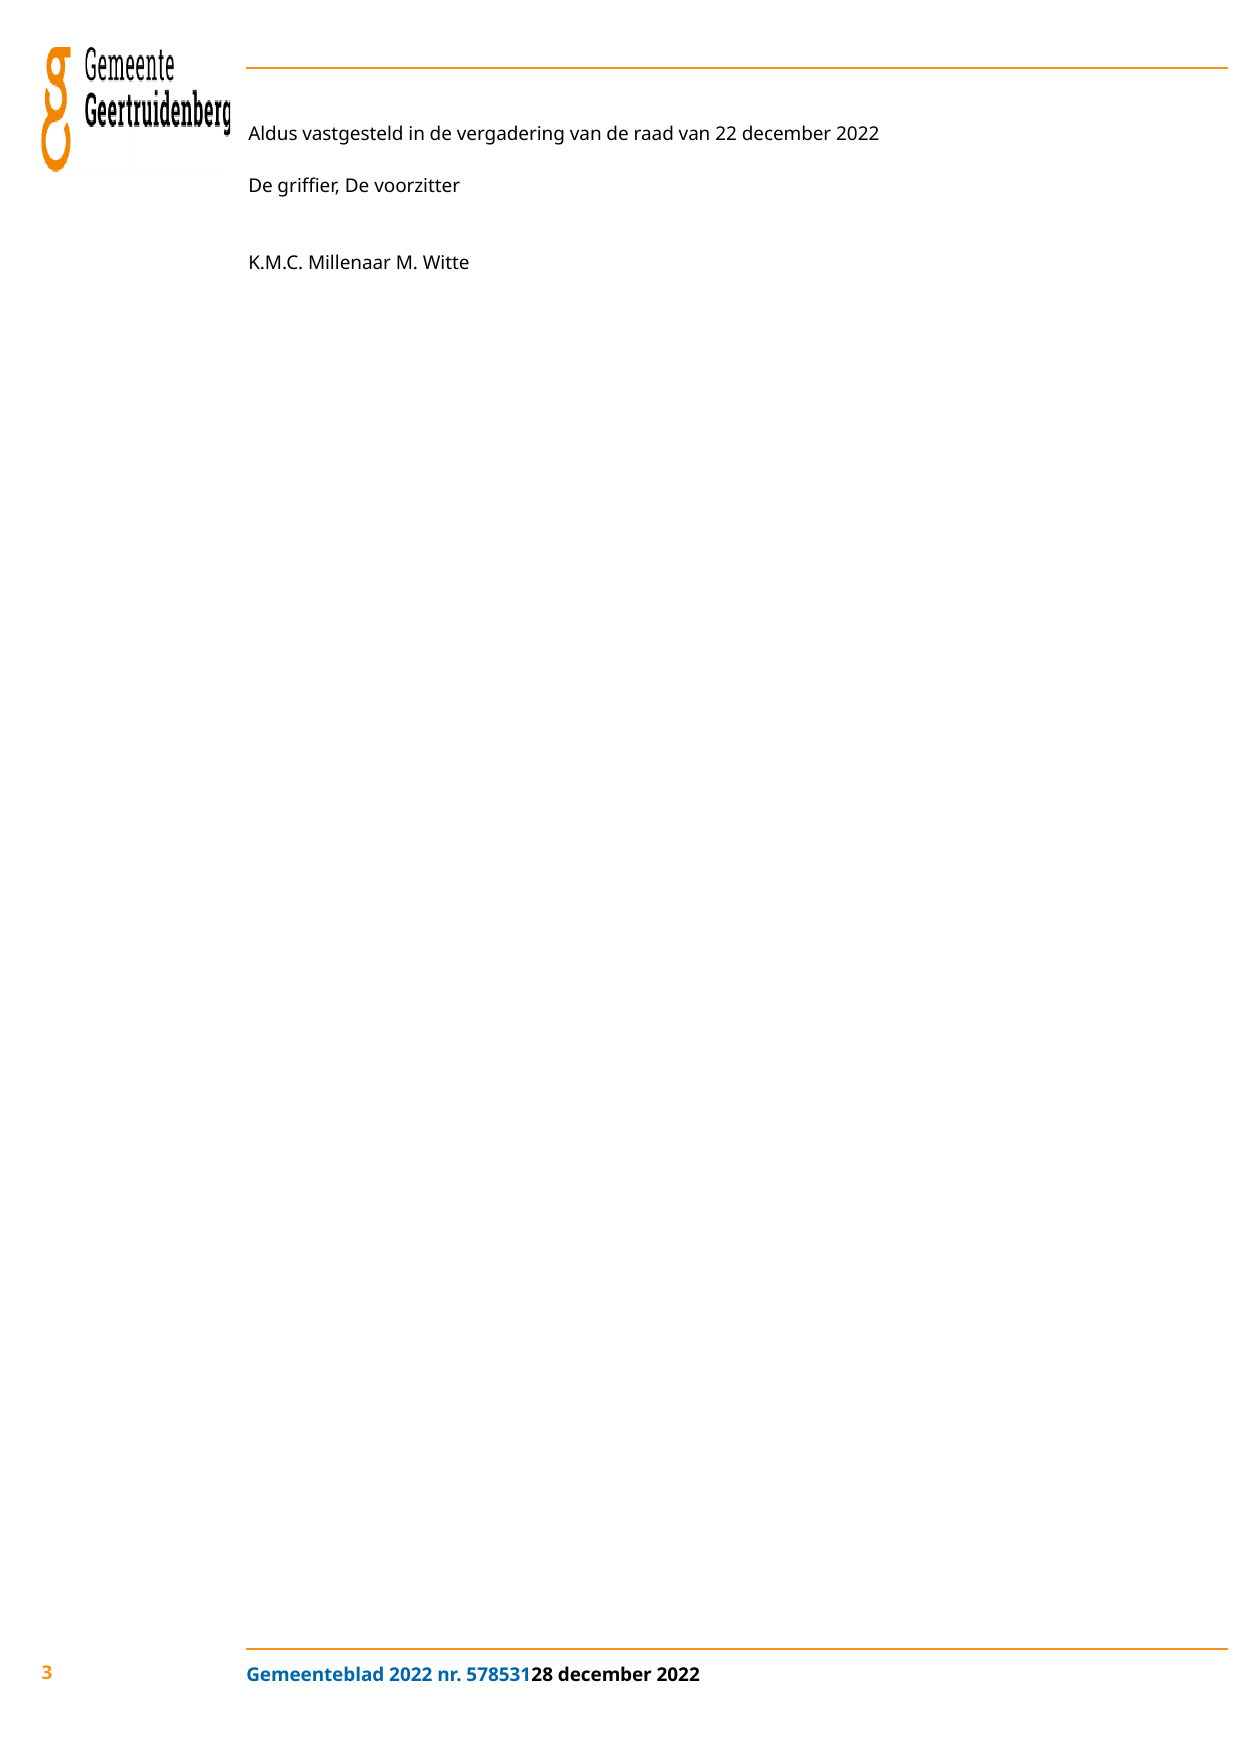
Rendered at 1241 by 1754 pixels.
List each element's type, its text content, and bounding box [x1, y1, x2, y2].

text Aldus vastgesteld in de vergadering van de raad van 22 december 2022 [248, 121, 1152, 146]
text De griffier, De voorzitter [248, 172, 1152, 198]
picture [41, 47, 231, 172]
text K.M.C. Millenaar M. Witte [248, 249, 1152, 275]
